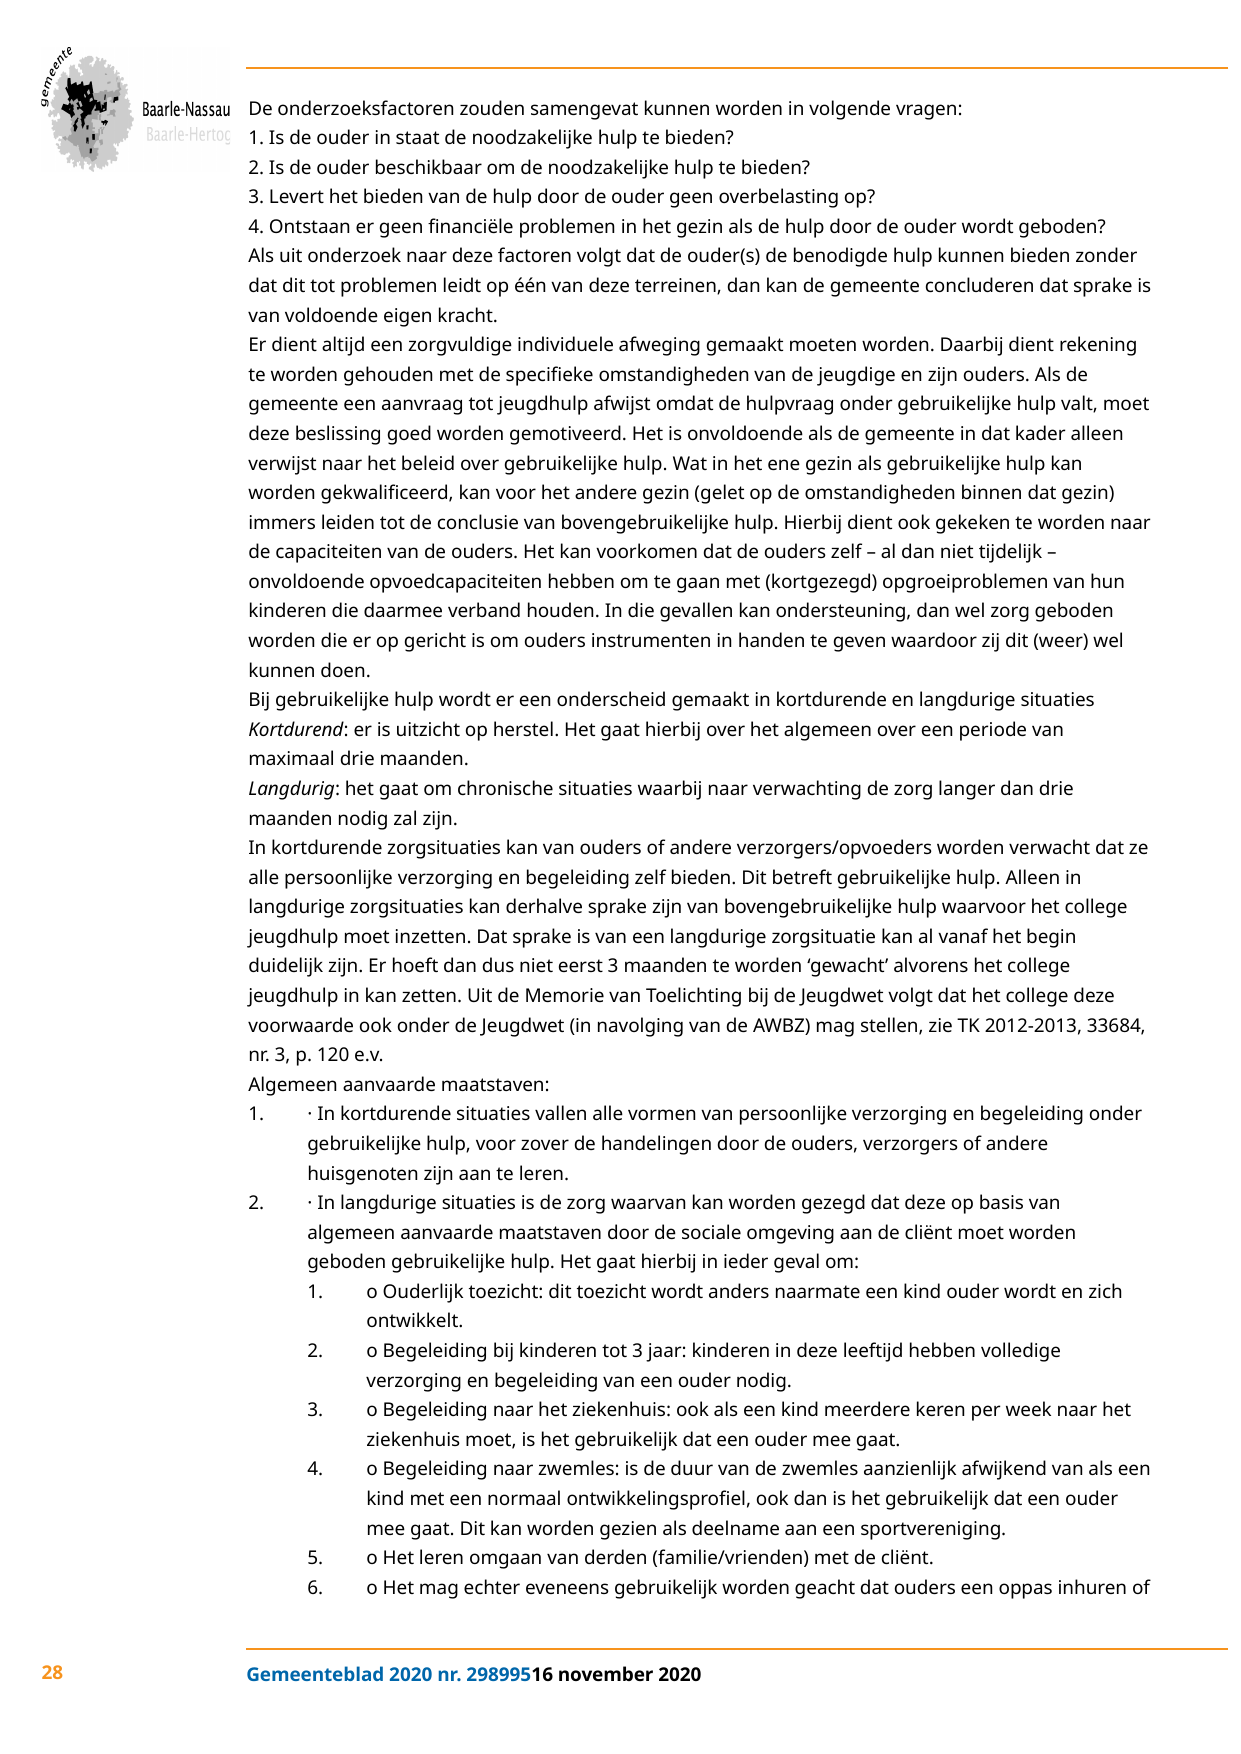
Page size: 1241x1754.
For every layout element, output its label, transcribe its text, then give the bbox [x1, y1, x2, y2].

list o Begeleiding naar het ziekenhuis: ook als een kind meerdere keren per week naar het ziekenhuis moet, is het gebruikelijk dat een ouder mee gaat. [307, 1396, 1152, 1452]
list o Begeleiding bij kinderen tot 3 jaar: kinderen in deze leeftijd hebben volledige verzorging en begeleiding van een ouder nodig. [307, 1337, 1152, 1393]
list o Het leren omgaan van derden (familie/vrienden) met de cliënt. [307, 1544, 1152, 1570]
text Langdurig: het gaat om chronische situaties waarbij naar verwachting de zorg langer dan drie [248, 775, 1152, 801]
list · In kortdurende situaties vallen alle vormen van persoonlijke verzorging en begeleiding onder gebruikelijke hulp, voor zover de handelingen door de ouders, verzorgers of andere huisgenoten zijn aan te leren. [248, 1101, 1152, 1186]
list o Het mag echter eveneens gebruikelijk worden geacht dat ouders een oppas inhuren of [307, 1574, 1152, 1600]
text Algemeen aanvaarde maatstaven: [248, 1071, 1152, 1097]
list · In langdurige situaties is de zorg waarvan kan worden gezegd dat deze op basis van algemeen aanvaarde maatstaven door de sociale omgeving aan de cliënt moet worden geboden gebruikelijke hulp. Het gaat hierbij in ieder geval om: [248, 1189, 1152, 1274]
text De onderzoeksfactoren zouden samengevat kunnen worden in volgende vragen: [248, 95, 1152, 121]
text 2. Is de ouder beschikbaar om de noodzakelijke hulp te bieden? [248, 154, 1152, 180]
list o Ouderlijk toezicht: dit toezicht wordt anders naarmate een kind ouder wordt en zich ontwikkelt. [307, 1278, 1152, 1333]
text Kortdurend: er is uitzicht op herstel. Het gaat hierbij over het algemeen over een periode van [248, 716, 1152, 742]
text Er dient altijd een zorgvuldige individuele afweging gemaakt moeten worden. Daarbij dient rekening te worden gehouden met de specifieke omstandigheden van de jeugdige en zijn ouders. Als de gemeente een aanvraag tot jeugdhulp afwijst omdat de hulpvraag onder gebruikelijke hulp valt, moet deze beslissing goed worden gemotiveerd. Het is onvoldoende als de gemeente in dat kader alleen verwijst naar het beleid over gebruikelijke hulp. Wat in het ene gezin als gebruikelijke hulp kan worden gekwalificeerd, kan voor het andere gezin (gelet op de omstandigheden binnen dat gezin) immers leiden tot de conclusie van bovengebruikelijke hulp. Hierbij dient ook gekeken te worden naar de capaciteiten van de ouders. Het kan voorkomen dat de ouders zelf – al dan niet tijdelijk – onvoldoende opvoedcapaciteiten hebben om te gaan met (kortgezegd) opgroeiproblemen van hun kinderen die daarmee verband houden. In die gevallen kan ondersteuning, dan wel zorg geboden worden die er op gericht is om ouders instrumenten in handen te geven waardoor zij dit (weer) wel kunnen doen. [248, 331, 1152, 683]
picture [41, 47, 231, 172]
text Bij gebruikelijke hulp wordt er een onderscheid gemaakt in kortdurende en langdurige situaties [248, 686, 1152, 712]
text maximaal drie maanden. [248, 746, 1152, 771]
text 3. Levert het bieden van de hulp door de ouder geen overbelasting op? [248, 183, 1152, 209]
text 1. Is de ouder in staat de noodzakelijke hulp te bieden? [248, 124, 1152, 150]
text 4. Ontstaan er geen financiële problemen in het gezin als de hulp door de ouder wordt geboden? [248, 213, 1152, 239]
text maanden nodig zal zijn. [248, 805, 1152, 831]
list o Begeleiding naar zwemles: is de duur van de zwemles aanzienlijk afwijkend van als een kind met een normaal ontwikkelingsprofiel, ook dan is het gebruikelijk dat een ouder mee gaat. Dit kan worden gezien als deelname aan een sportvereniging. [307, 1456, 1152, 1541]
text Als uit onderzoek naar deze factoren volgt dat de ouder(s) de benodigde hulp kunnen bieden zonder dat dit tot problemen leidt op één van deze terreinen, dan kan de gemeente concluderen dat sprake is van voldoende eigen kracht. [248, 243, 1152, 328]
text In kortdurende zorgsituaties kan van ouders of andere verzorgers/opvoeders worden verwacht dat ze alle persoonlijke verzorging en begeleiding zelf bieden. Dit betreft gebruikelijke hulp. Alleen in langdurige zorgsituaties kan derhalve sprake zijn van bovengebruikelijke hulp waarvoor het college jeugdhulp moet inzetten. Dat sprake is van een langdurige zorgsituatie kan al vanaf het begin duidelijk zijn. Er hoeft dan dus niet eerst 3 maanden te worden ‘gewacht’ alvorens het college jeugdhulp in kan zetten. Uit de Memorie van Toelichting bij de Jeugdwet volgt dat het college deze voorwaarde ook onder de Jeugdwet (in navolging van de AWBZ) mag stellen, zie TK 2012-2013, 33684, nr. 3, p. 120 e.v. [248, 834, 1152, 1067]
